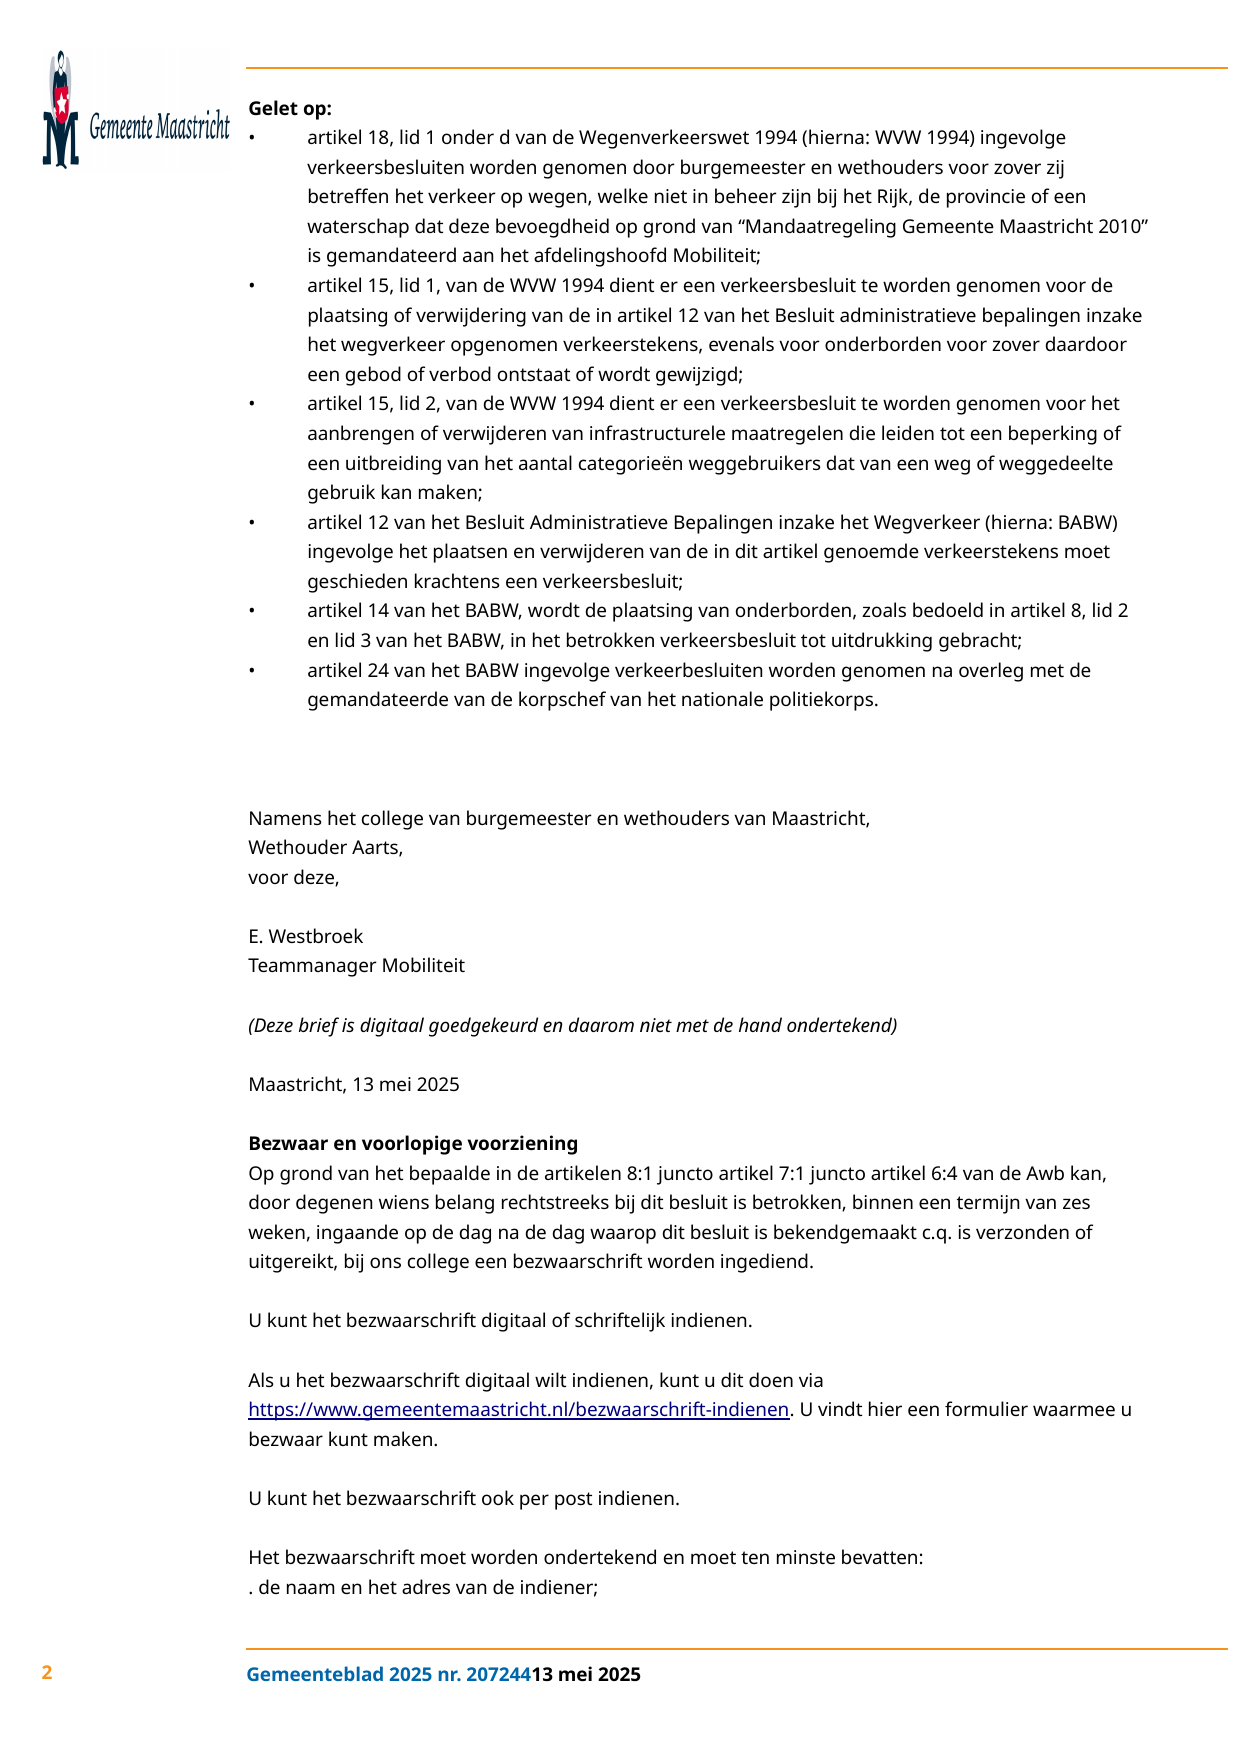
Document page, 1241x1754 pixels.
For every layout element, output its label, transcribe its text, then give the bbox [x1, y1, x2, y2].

text voor deze, [248, 864, 1152, 890]
list artikel 24 van het BABW ingevolge verkeerbesluiten worden genomen na overleg met de gemandateerde van de korpschef van het nationale politiekorps. [248, 657, 1152, 712]
list artikel 15, lid 1, van de WVW 1994 dient er een verkeersbesluit te worden genomen voor de plaatsing of verwijdering van de in artikel 12 van het Besluit administratieve bepalingen inzake het wegverkeer opgenomen verkeerstekens, evenals voor onderborden voor zover daardoor een gebod of verbod ontstaat of wordt gewijzigd; [248, 272, 1152, 387]
list artikel 15, lid 2, van de WVW 1994 dient er een verkeersbesluit te worden genomen voor het aanbrengen of verwijderen van infrastructurele maatregelen die leiden tot een beperking of een uitbreiding van het aantal categorieën weggebruikers dat van een weg of weggedeelte gebruik kan maken; [248, 391, 1152, 505]
list artikel 14 van het BABW, wordt de plaatsing van onderborden, zoals bedoeld in artikel 8, lid 2 en lid 3 van het BABW, in het betrokken verkeersbesluit tot uitdrukking gebracht; [248, 598, 1152, 653]
text Namens het college van burgemeester en wethouders van Maastricht, [248, 805, 1152, 831]
text Wethouder Aarts, [248, 834, 1152, 860]
text . de naam en het adres van de indiener; [248, 1574, 1152, 1600]
text Als u het bezwaarschrift digitaal wilt indienen, kunt u dit doen via https://www.gemeentemaastricht.nl/bezwaarschrift-indienen. U vindt hier een formulier waarmee u bezwaar kunt maken. [248, 1367, 1152, 1452]
text U kunt het bezwaarschrift ook per post indienen. [248, 1485, 1152, 1511]
picture [41, 47, 231, 172]
text Maastricht, 13 mei 2025 [248, 1071, 1152, 1097]
text Gelet op: [248, 95, 1152, 121]
text Bezwaar en voorlopige voorziening [248, 1130, 1152, 1156]
text E. Westbroek [248, 923, 1152, 949]
list artikel 12 van het Besluit Administratieve Bepalingen inzake het Wegverkeer (hierna: BABW) ingevolge het plaatsen en verwijderen van de in dit artikel genoemde verkeerstekens moet geschieden krachtens een verkeersbesluit; [248, 509, 1152, 594]
text (Deze brief is digitaal goedgekeurd en daarom niet met de hand ondertekend) [248, 1012, 1152, 1038]
text Het bezwaarschrift moet worden ondertekend en moet ten minste bevatten: [248, 1544, 1152, 1570]
text Op grond van het bepaalde in de artikelen 8:1 juncto artikel 7:1 juncto artikel 6:4 van de Awb kan, door degenen wiens belang rechtstreeks bij dit besluit is betrokken, binnen een termijn van zes weken, ingaande op de dag na de dag waarop dit besluit is bekendgemaakt c.q. is verzonden of uitgereikt, bij ons college een bezwaarschrift worden ingediend. [248, 1160, 1152, 1274]
text Teammanager Mobiliteit [248, 953, 1152, 978]
list artikel 18, lid 1 onder d van de Wegenverkeerswet 1994 (hierna: WVW 1994) ingevolge verkeersbesluiten worden genomen door burgemeester en wethouders voor zover zij betreffen het verkeer op wegen, welke niet in beheer zijn bij het Rijk, de provincie of een waterschap dat deze bevoegdheid op grond van “Mandaatregeling Gemeente Maastricht 2010” is gemandateerd aan het afdelingshoofd Mobiliteit; [248, 124, 1152, 268]
text U kunt het bezwaarschrift digitaal of schriftelijk indienen. [248, 1308, 1152, 1333]
